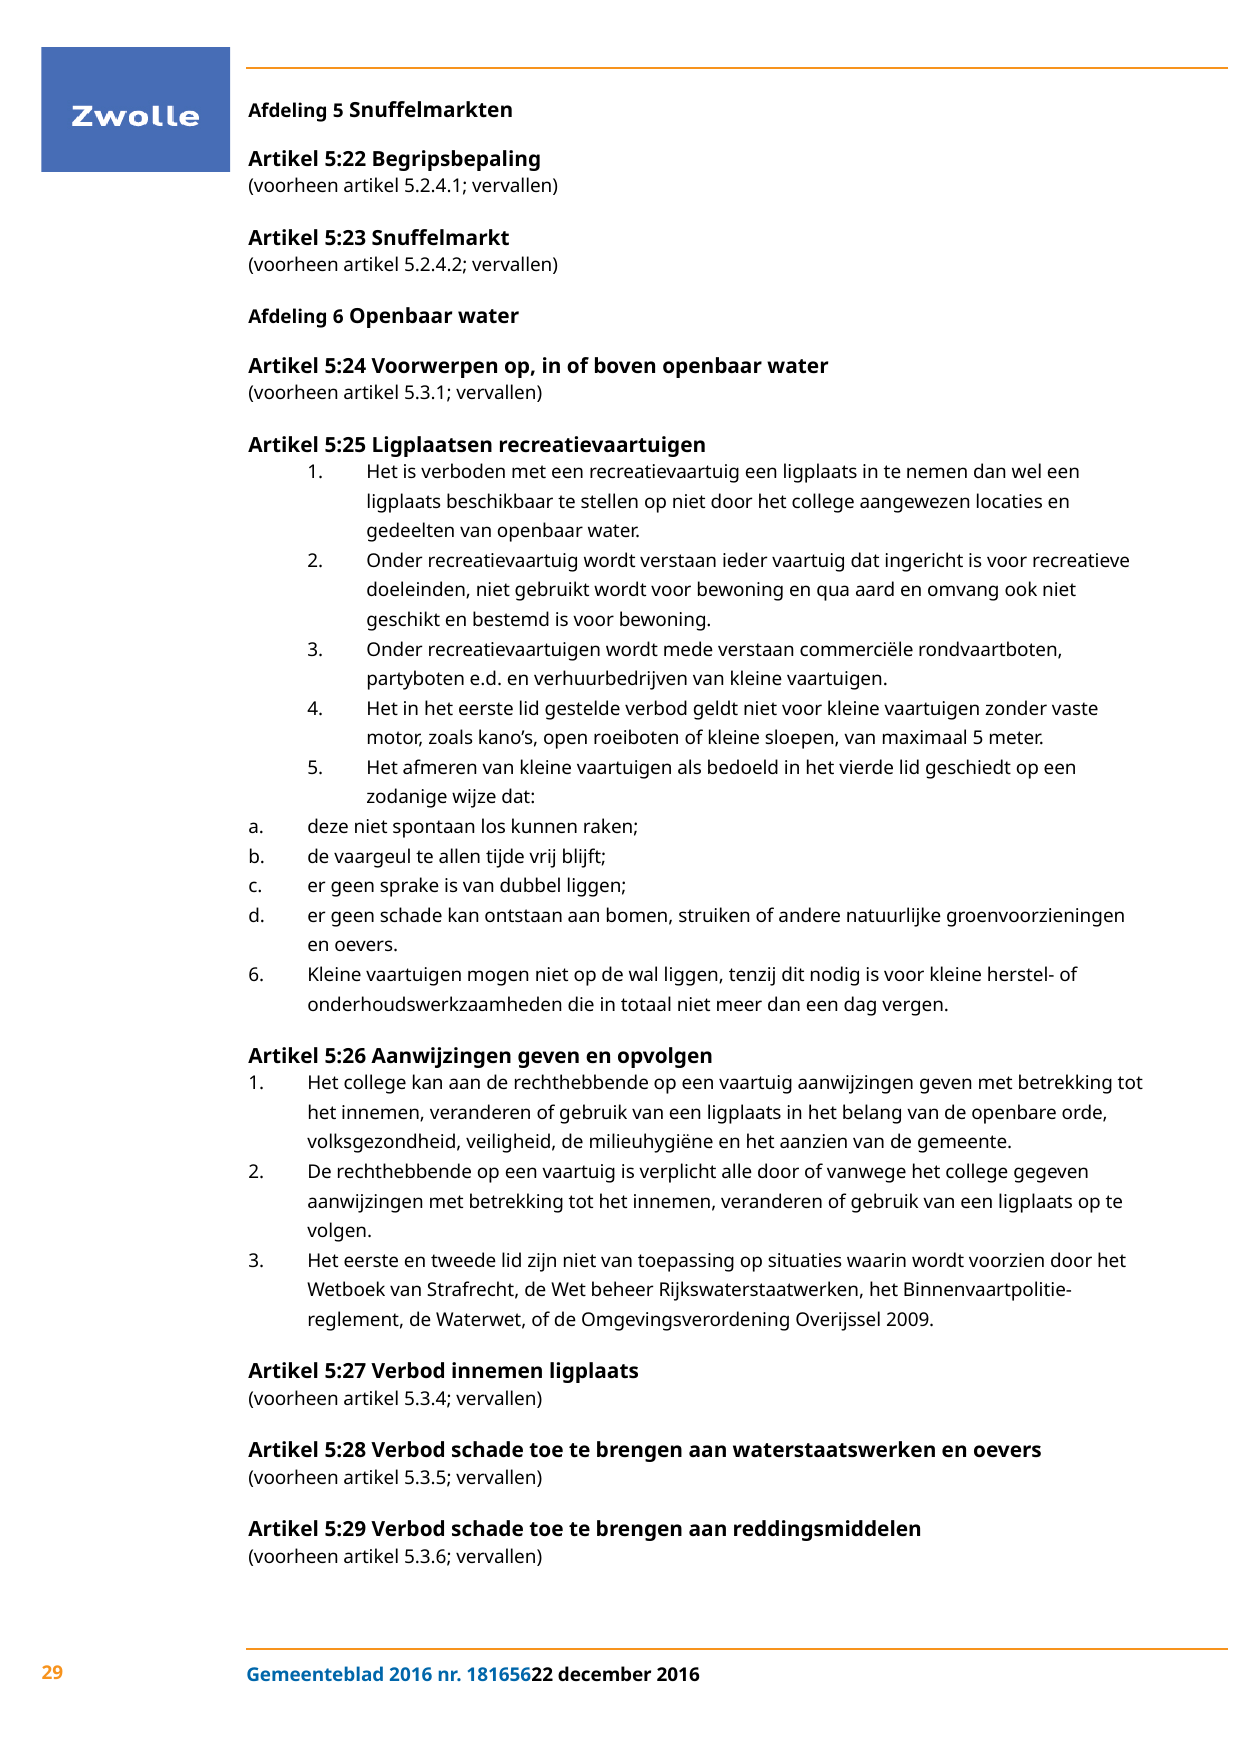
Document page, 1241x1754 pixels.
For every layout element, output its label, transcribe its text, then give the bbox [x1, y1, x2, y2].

picture [41, 47, 231, 172]
text (voorheen artikel 5.2.4.1; vervallen) [248, 172, 1152, 198]
text Artikel 5:29 Verbod schade toe te brengen aan reddingsmiddelen [248, 1514, 1152, 1543]
text Artikel 5:26 Aanwijzingen geven en opvolgen [248, 1041, 1152, 1069]
text Artikel 5:24 Voorwerpen op, in of boven openbaar water [248, 351, 1152, 379]
list Het college kan aan de rechthebbende op een vaartuig aanwijzingen geven met betrekking tot het innemen, veranderen of gebruik van een ligplaats in het belang van de openbare orde, volksgezondheid, veiligheid, de milieuhygiëne en het aanzien van de gemeente. [248, 1069, 1152, 1154]
text Artikel 5:27 Verbod innemen ligplaats [248, 1357, 1152, 1385]
text (voorheen artikel 5.2.4.2; vervallen) [248, 251, 1152, 277]
list Onder recreatievaartuigen wordt mede verstaan commerciële rondvaartboten, partyboten e.d. en verhuurbedrijven van kleine vaartuigen. [307, 636, 1152, 691]
list Het in het eerste lid gestelde verbod geldt niet voor kleine vaartuigen zonder vaste motor, zoals kano’s, open roeiboten of kleine sloepen, van maximaal 5 meter. [307, 695, 1152, 750]
text Artikel 5:25 Ligplaatsen recreatievaartuigen [248, 430, 1152, 458]
text Artikel 5:22 Begripsbepaling [248, 144, 1152, 172]
text (voorheen artikel 5.3.1; vervallen) [248, 379, 1152, 405]
text Artikel 5:23 Snuffelmarkt [248, 223, 1152, 251]
list deze niet spontaan los kunnen raken; [248, 813, 1152, 839]
list Het eerste en tweede lid zijn niet van toepassing op situaties waarin wordt voorzien door het Wetboek van Strafrecht, de Wet beheer Rijkswaterstaatwerken, het Binnenvaartpolitie-reglement, de Waterwet, of de Omgevingsverordening Overijssel 2009. [248, 1247, 1152, 1332]
list er geen sprake is van dubbel liggen; [248, 872, 1152, 898]
list er geen schade kan ontstaan aan bomen, struiken of andere natuurlijke groenvoorzieningen en oevers. [248, 902, 1152, 957]
text (voorheen artikel 5.3.6; vervallen) [248, 1543, 1152, 1568]
text Afdeling 5 Snuffelmarkten [248, 95, 1152, 123]
list de vaargeul te allen tijde vrij blijft; [248, 843, 1152, 868]
list Onder recreatievaartuig wordt verstaan ieder vaartuig dat ingericht is voor recreatieve doeleinden, niet gebruikt wordt voor bewoning en qua aard en omvang ook niet geschikt en bestemd is voor bewoning. [307, 547, 1152, 632]
text Artikel 5:28 Verbod schade toe te brengen aan waterstaatswerken en oevers [248, 1436, 1152, 1464]
text (voorheen artikel 5.3.4; vervallen) [248, 1385, 1152, 1411]
list Het afmeren van kleine vaartuigen als bedoeld in het vierde lid geschiedt op een zodanige wijze dat: [307, 754, 1152, 809]
list Kleine vaartuigen mogen niet op de wal liggen, tenzij dit nodig is voor kleine herstel- of onderhoudswerkzaamheden die in totaal niet meer dan een dag vergen. [248, 961, 1152, 1016]
text (voorheen artikel 5.3.5; vervallen) [248, 1464, 1152, 1490]
list Het is verboden met een recreatievaartuig een ligplaats in te nemen dan wel een ligplaats beschikbaar te stellen op niet door het college aangewezen locaties en gedeelten van openbaar water. [307, 458, 1152, 543]
text Afdeling 6 Openbaar water [248, 302, 1152, 330]
list De rechthebbende op een vaartuig is verplicht alle door of vanwege het college gegeven aanwijzingen met betrekking tot het innemen, veranderen of gebruik van een ligplaats op te volgen. [248, 1158, 1152, 1243]
